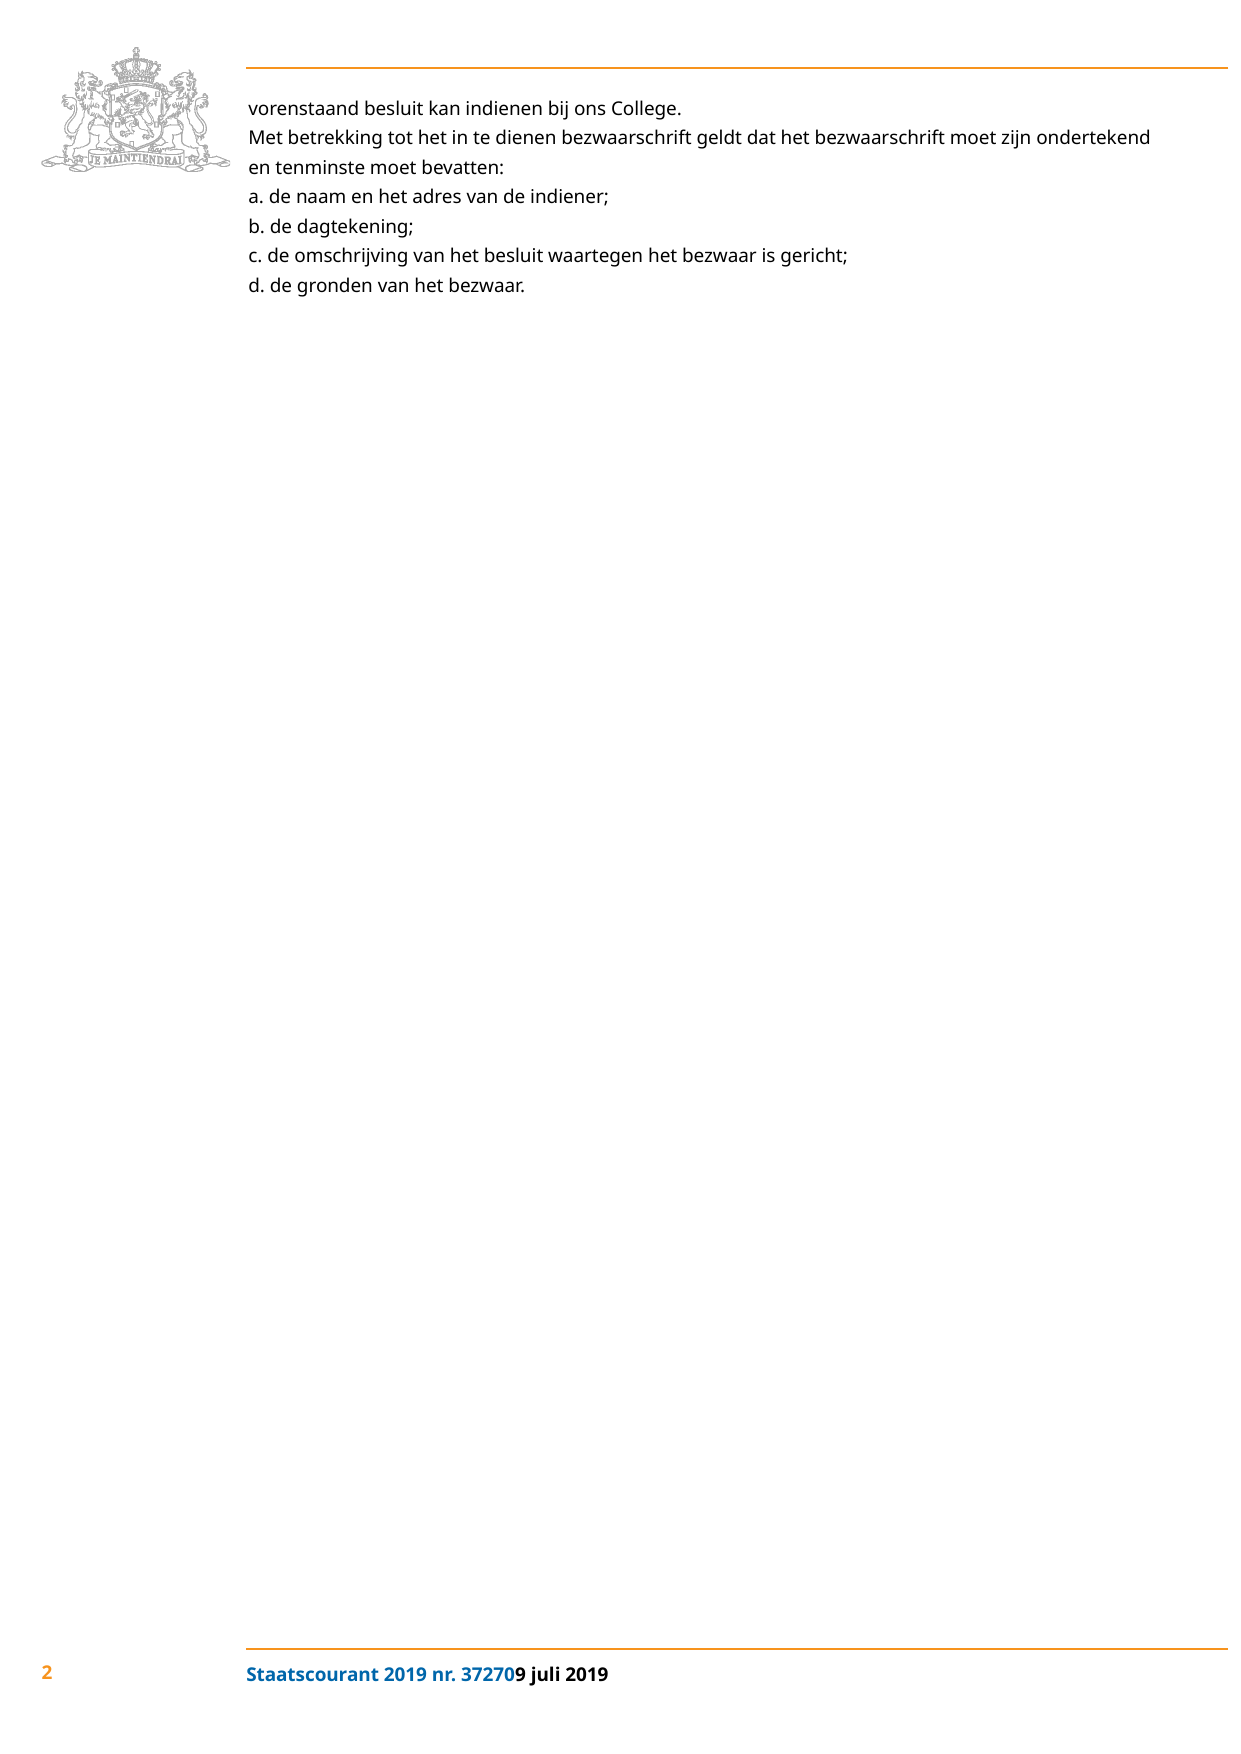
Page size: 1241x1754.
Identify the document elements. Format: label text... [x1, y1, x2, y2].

picture [41, 47, 231, 172]
text vorenstaand besluit kan indienen bij ons College. [248, 95, 1152, 121]
text c. de omschrijving van het besluit waartegen het bezwaar is gericht; [248, 243, 1152, 268]
text b. de dagtekening; [248, 213, 1152, 239]
text a. de naam en het adres van de indiener; [248, 183, 1152, 209]
text d. de gronden van het bezwaar. [248, 272, 1152, 298]
text Met betrekking tot het in te dienen bezwaarschrift geldt dat het bezwaarschrift moet zijn ondertekend en tenminste moet bevatten: [248, 124, 1152, 180]
